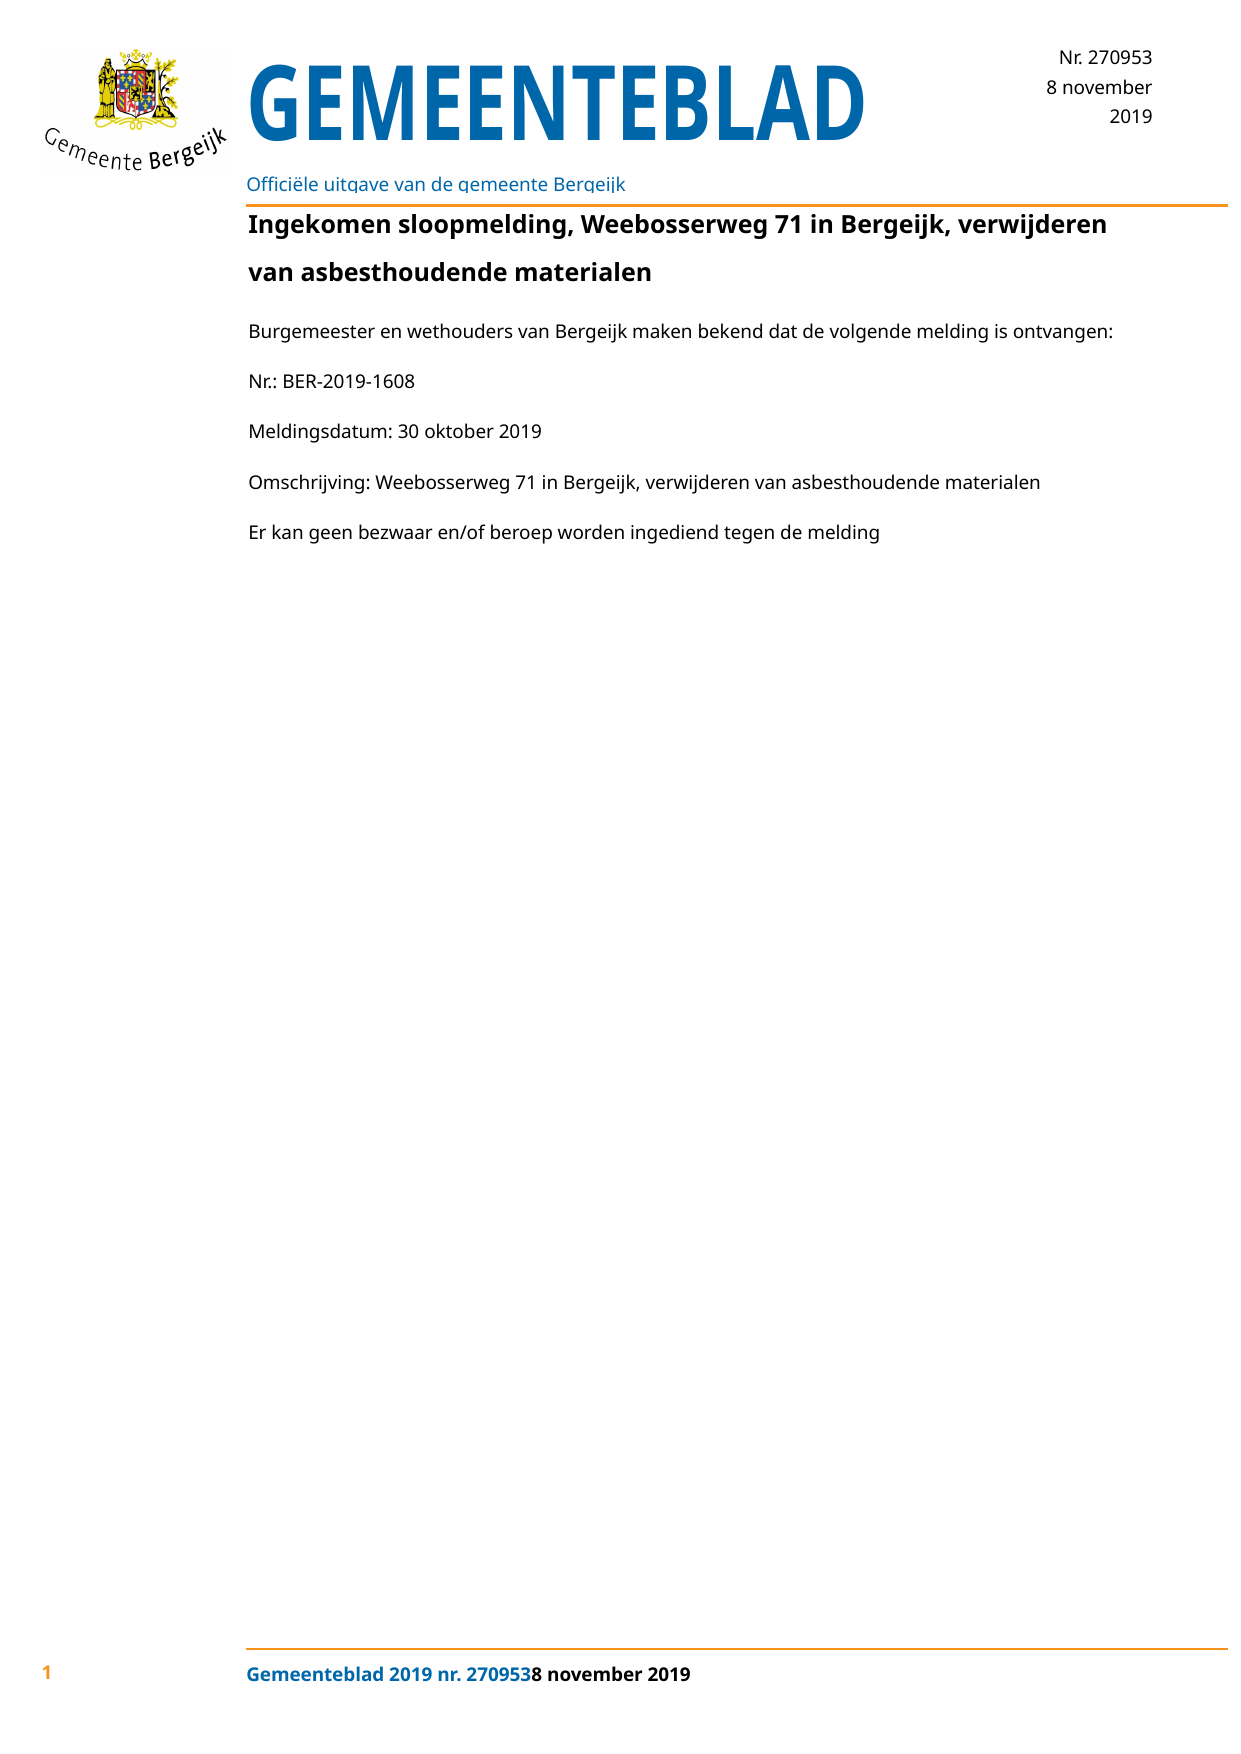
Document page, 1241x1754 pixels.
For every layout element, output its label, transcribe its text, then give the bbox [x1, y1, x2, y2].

text Burgemeester en wethouders van Bergeijk maken bekend dat de volgende melding is ontvangen: [248, 318, 1152, 344]
text Er kan geen bezwaar en/of beroep worden ingediend tegen de melding [248, 519, 1152, 545]
picture [41, 47, 231, 172]
text Nr.: BER-2019-1608 [248, 368, 1152, 394]
text Omschrijving: Weebosserweg 71 in Bergeijk, verwijderen van asbesthoudende materialen [248, 469, 1152, 495]
text Ingekomen sloopmelding, Weebosserweg 71 in Bergeijk, verwijderen van asbesthoudende materialen [248, 207, 1152, 288]
text Meldingsdatum: 30 oktober 2019 [248, 419, 1152, 444]
